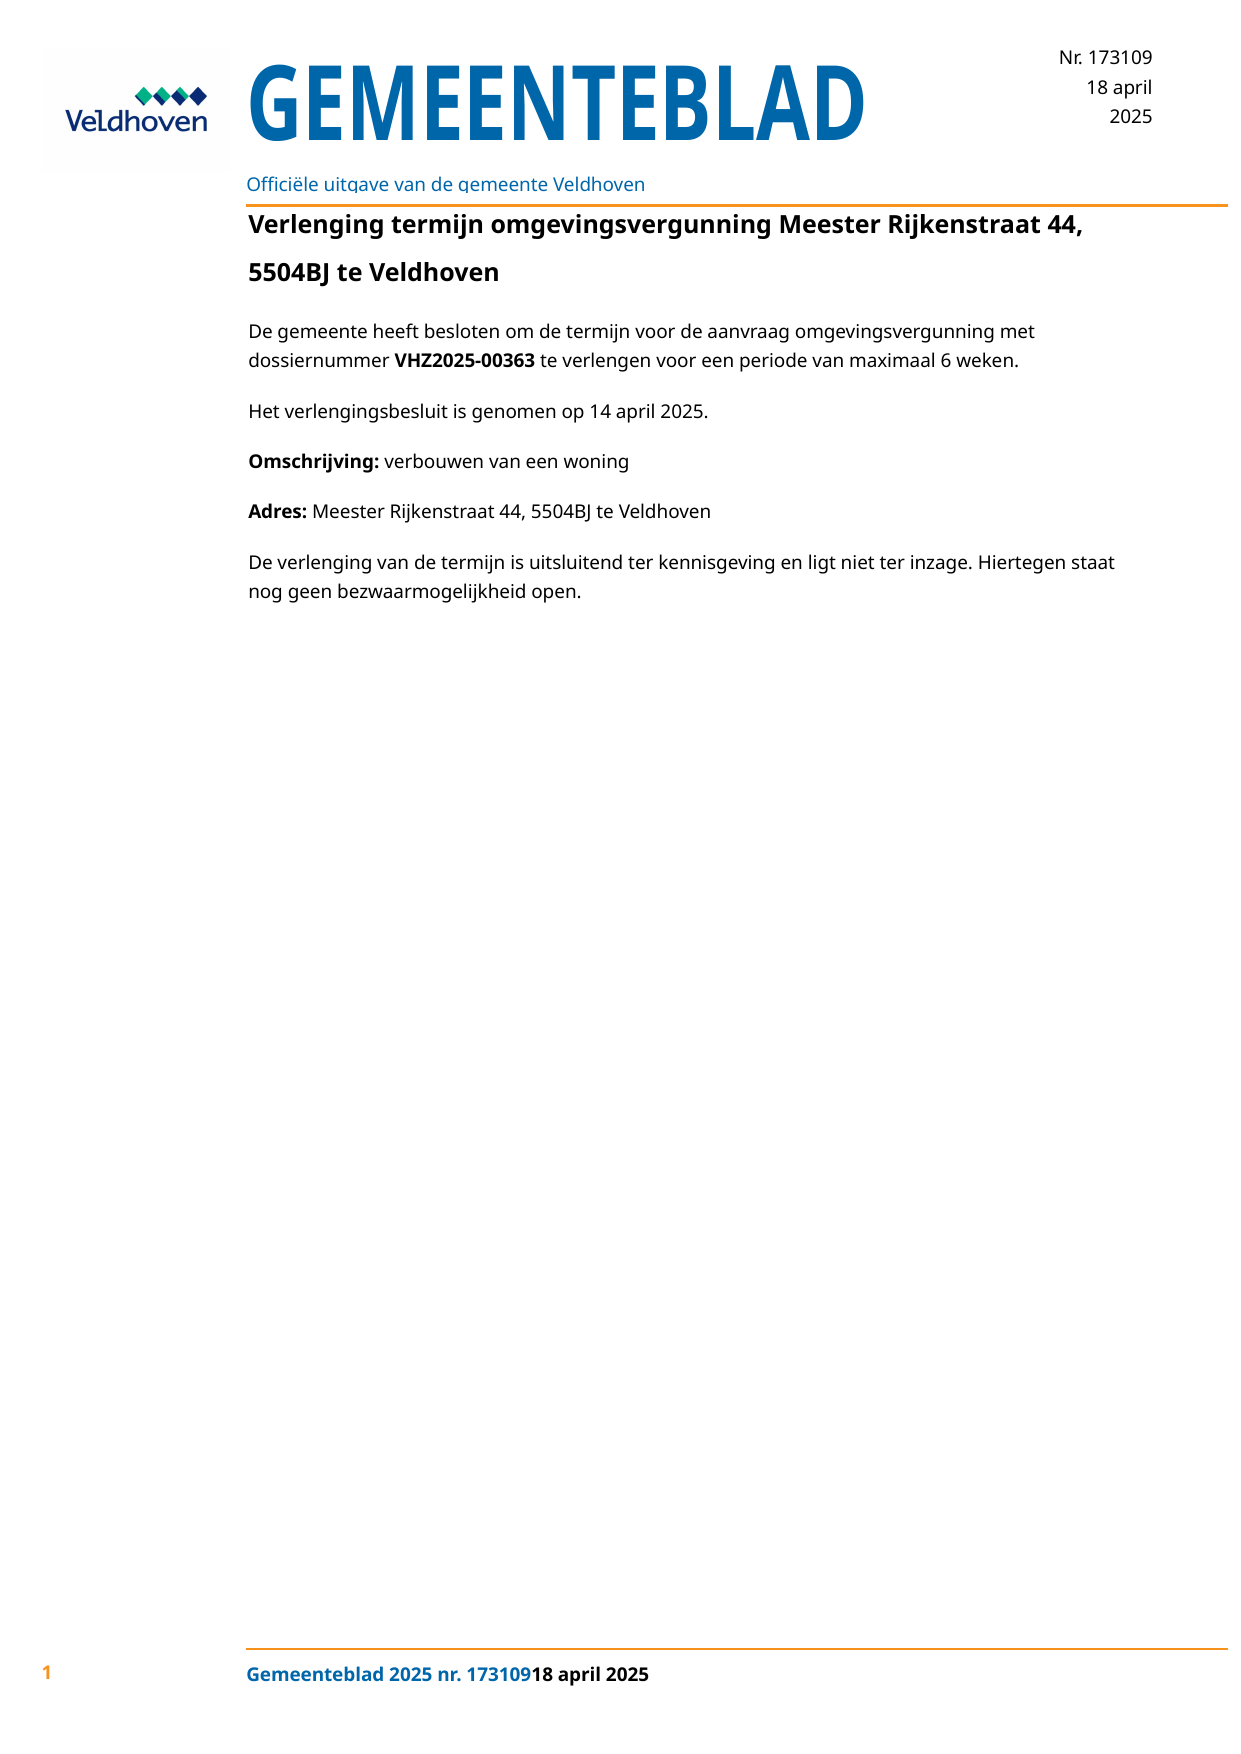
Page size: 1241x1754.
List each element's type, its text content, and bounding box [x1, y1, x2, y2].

text De verlenging van de termijn is uitsluitend ter kennisgeving en ligt niet ter inzage. Hiertegen staat nog geen bezwaarmogelijkheid open. [248, 549, 1152, 604]
text Omschrijving: verbouwen van een woning [248, 448, 1152, 474]
text Verlenging termijn omgevingsvergunning Meester Rijkenstraat 44, 5504BJ te Veldhoven [248, 207, 1152, 288]
text Adres: Meester Rijkenstraat 44, 5504BJ te Veldhoven [248, 499, 1152, 524]
picture [41, 47, 231, 172]
text De gemeente heeft besloten om de termijn voor de aanvraag omgevingsvergunning met dossiernummer VHZ2025-00363 te verlengen voor een periode van maximaal 6 weken. [248, 318, 1152, 373]
text Het verlengingsbesluit is genomen op 14 april 2025. [248, 398, 1152, 424]
